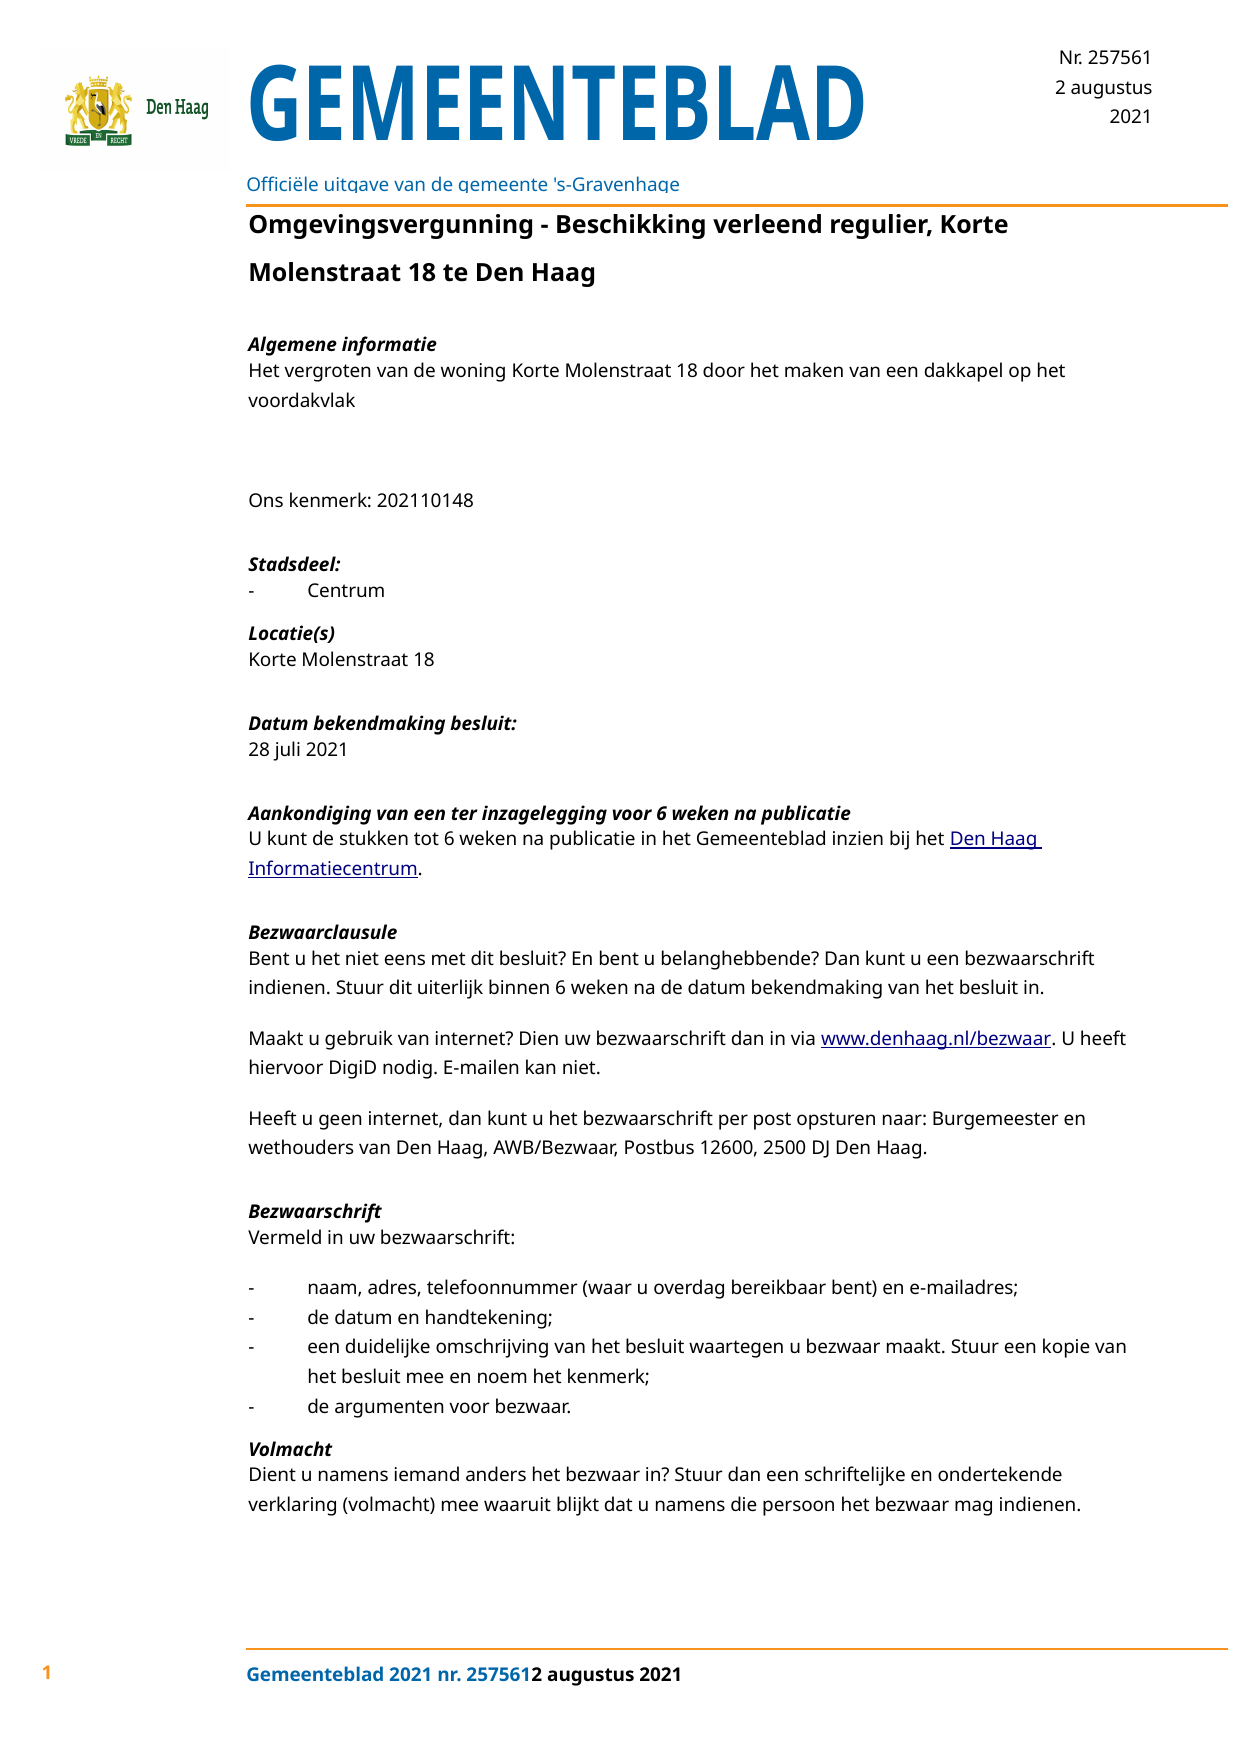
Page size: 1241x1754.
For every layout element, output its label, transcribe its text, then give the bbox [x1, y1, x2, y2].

text Algemene informatie [248, 331, 1152, 357]
text Datum bekendmaking besluit: [248, 710, 1152, 736]
text Ons kenmerk: 202110148 [248, 488, 1152, 513]
list de datum en handtekening; [248, 1304, 1152, 1330]
text Heeft u geen internet, dan kunt u het bezwaarschrift per post opsturen naar: Burgemeester en wethouders van Den Haag, AWB/Bezwaar, Postbus 12600, 2500 DJ Den Haag. [248, 1105, 1152, 1160]
text Bezwaarclausule [248, 919, 1152, 945]
text Het vergroten van de woning Korte Molenstraat 18 door het maken van een dakkapel op het voordakvlak [248, 357, 1152, 412]
text Bent u het niet eens met dit besluit? En bent u belanghebbende? Dan kunt u een bezwaarschrift indienen. Stuur dit uiterlijk binnen 6 weken na de datum bekendmaking van het besluit in. [248, 945, 1152, 1000]
picture [41, 47, 231, 172]
text 28 juli 2021 [248, 736, 1152, 762]
text U kunt de stukken tot 6 weken na publicatie in het Gemeenteblad inzien bij het Den Haag Informatiecentrum. [248, 826, 1152, 881]
text Omgevingsvergunning - Beschikking verleend regulier, Korte Molenstraat 18 te Den Haag [248, 207, 1152, 288]
text Aankondiging van een ter inzagelegging voor 6 weken na publicatie [248, 800, 1152, 826]
list Centrum [248, 577, 1152, 603]
text Korte Molenstraat 18 [248, 646, 1152, 672]
text Volmacht [248, 1436, 1152, 1462]
list een duidelijke omschrijving van het besluit waartegen u bezwaar maakt. Stuur een kopie van het besluit mee en noem het kenmerk; [248, 1334, 1152, 1389]
list de argumenten voor bezwaar. [248, 1393, 1152, 1418]
text Bezwaarschrift [248, 1198, 1152, 1224]
text Maakt u gebruik van internet? Dien uw bezwaarschrift dan in via www.denhaag.nl/bezwaar. U heeft hiervoor DigiD nodig. E-mailen kan niet. [248, 1025, 1152, 1080]
text Dient u namens iemand anders het bezwaar in? Stuur dan een schriftelijke en ondertekende verklaring (volmacht) mee waaruit blijkt dat u namens die persoon het bezwaar mag indienen. [248, 1462, 1152, 1517]
list naam, adres, telefoonnummer (waar u overdag bereikbaar bent) en e-mailadres; [248, 1274, 1152, 1300]
text Vermeld in uw bezwaarschrift: [248, 1224, 1152, 1250]
text Locatie(s) [248, 620, 1152, 646]
text Stadsdeel: [248, 552, 1152, 577]
